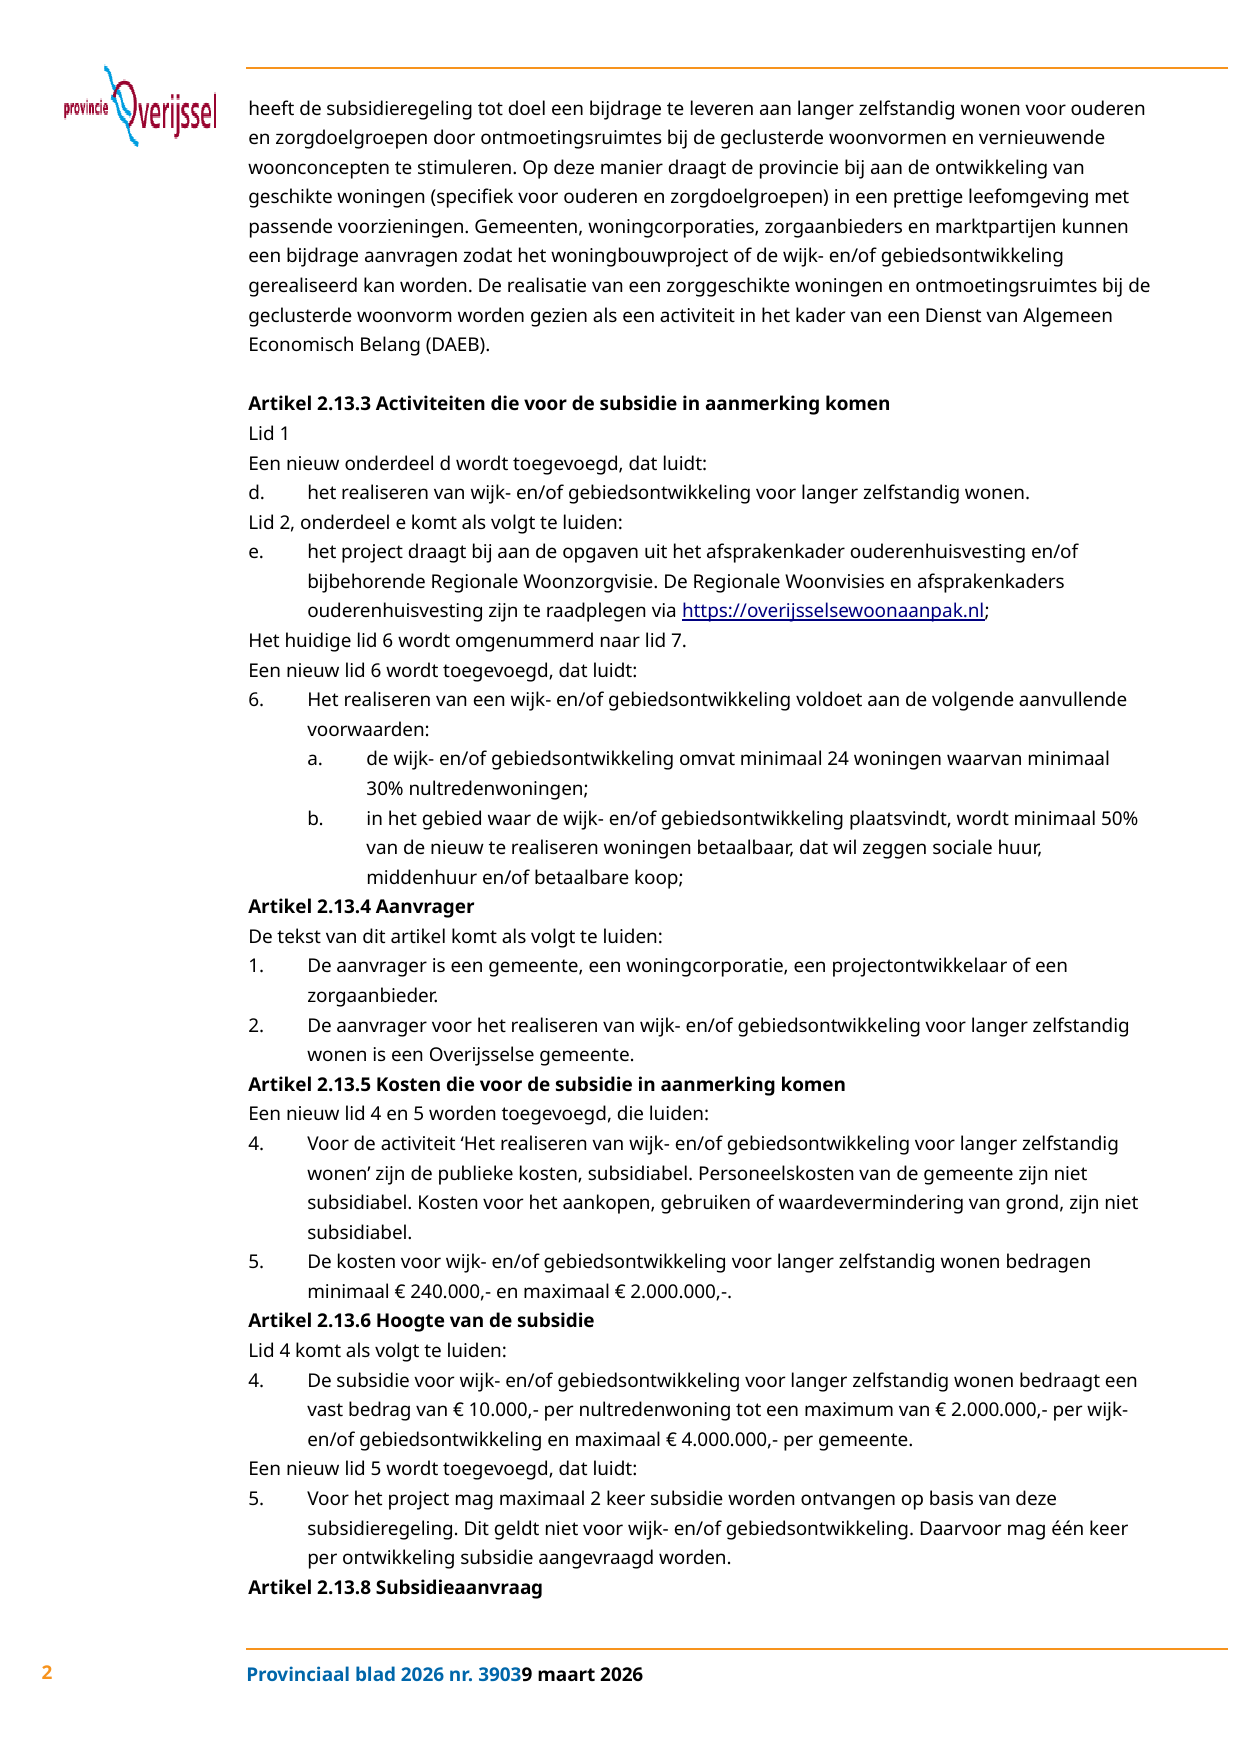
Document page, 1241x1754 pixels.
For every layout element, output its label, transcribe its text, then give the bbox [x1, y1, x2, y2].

text Artikel 2.13.8 Subsidieaanvraag [248, 1574, 1152, 1600]
text Een nieuw lid 6 wordt toegevoegd, dat luidt: [248, 657, 1152, 683]
list De kosten voor wijk- en/of gebiedsontwikkeling voor langer zelfstandig wonen bedragen minimaal € 240.000,- en maximaal € 2.000.000,-. [248, 1248, 1152, 1304]
list in het gebied waar de wijk- en/of gebiedsontwikkeling plaatsvindt, wordt minimaal 50% van de nieuw te realiseren woningen betaalbaar, dat wil zeggen sociale huur, middenhuur en/of betaalbare koop; [307, 805, 1152, 890]
list de wijk- en/of gebiedsontwikkeling omvat minimaal 24 woningen waarvan minimaal 30% nultredenwoningen; [307, 746, 1152, 801]
text Lid 1 [248, 420, 1152, 446]
list Voor de activiteit ‘Het realiseren van wijk- en/of gebiedsontwikkeling voor langer zelfstandig wonen’ zijn de publieke kosten, subsidiabel. Personeelskosten van de gemeente zijn niet subsidiabel. Kosten voor het aankopen, gebruiken of waardevermindering van grond, zijn niet subsidiabel. [248, 1130, 1152, 1245]
text Een nieuw lid 5 wordt toegevoegd, dat luidt: [248, 1456, 1152, 1481]
text Artikel 2.13.4 Aanvrager [248, 893, 1152, 919]
text Artikel 2.13.6 Hoogte van de subsidie [248, 1308, 1152, 1333]
list het project draagt bij aan de opgaven uit het afsprakenkader ouderenhuisvesting en/of bijbehorende Regionale Woonzorgvisie. De Regionale Woonvisies en afsprakenkaders ouderenhuisvesting zijn te raadplegen via https://overijsselsewoonaanpak.nl; [248, 538, 1152, 623]
list het realiseren van wijk- en/of gebiedsontwikkeling voor langer zelfstandig wonen. [248, 479, 1152, 505]
list De subsidie voor wijk- en/of gebiedsontwikkeling voor langer zelfstandig wonen bedraagt een vast bedrag van € 10.000,- per nultredenwoning tot een maximum van € 2.000.000,- per wijk- en/of gebiedsontwikkeling en maximaal € 4.000.000,- per gemeente. [248, 1367, 1152, 1452]
picture [41, 47, 231, 172]
list De aanvrager is een gemeente, een woningcorporatie, een projectontwikkelaar of een zorgaanbieder. [248, 953, 1152, 1008]
text Een nieuw onderdeel d wordt toegevoegd, dat luidt: [248, 450, 1152, 476]
text heeft de subsidieregeling tot doel een bijdrage te leveren aan langer zelfstandig wonen voor ouderen en zorgdoelgroepen door ontmoetingsruimtes bij de geclusterde woonvormen en vernieuwende woonconcepten te stimuleren. Op deze manier draagt de provincie bij aan de ontwikkeling van geschikte woningen (specifiek voor ouderen en zorgdoelgroepen) in een prettige leefomgeving met passende voorzieningen. Gemeenten, woningcorporaties, zorgaanbieders en marktpartijen kunnen een bijdrage aanvragen zodat het woningbouwproject of de wijk- en/of gebiedsontwikkeling gerealiseerd kan worden. De realisatie van een zorggeschikte woningen en ontmoetingsruimtes bij de geclusterde woonvorm worden gezien als een activiteit in het kader van een Dienst van Algemeen Economisch Belang (DAEB). [248, 95, 1152, 357]
list Voor het project mag maximaal 2 keer subsidie worden ontvangen op basis van deze subsidieregeling. Dit geldt niet voor wijk- en/of gebiedsontwikkeling. Daarvoor mag één keer per ontwikkeling subsidie aangevraagd worden. [248, 1485, 1152, 1570]
list Het realiseren van een wijk- en/of gebiedsontwikkeling voldoet aan de volgende aanvullende voorwaarden: [248, 686, 1152, 742]
text Artikel 2.13.5 Kosten die voor de subsidie in aanmerking komen [248, 1071, 1152, 1097]
text Artikel 2.13.3 Activiteiten die voor de subsidie in aanmerking komen [248, 391, 1152, 416]
text Een nieuw lid 4 en 5 worden toegevoegd, die luiden: [248, 1101, 1152, 1126]
text Lid 2, onderdeel e komt als volgt te luiden: [248, 509, 1152, 535]
text Lid 4 komt als volgt te luiden: [248, 1337, 1152, 1363]
text De tekst van dit artikel komt als volgt te luiden: [248, 923, 1152, 949]
text Het huidige lid 6 wordt omgenummerd naar lid 7. [248, 627, 1152, 653]
list De aanvrager voor het realiseren van wijk- en/of gebiedsontwikkeling voor langer zelfstandig wonen is een Overijsselse gemeente. [248, 1012, 1152, 1067]
